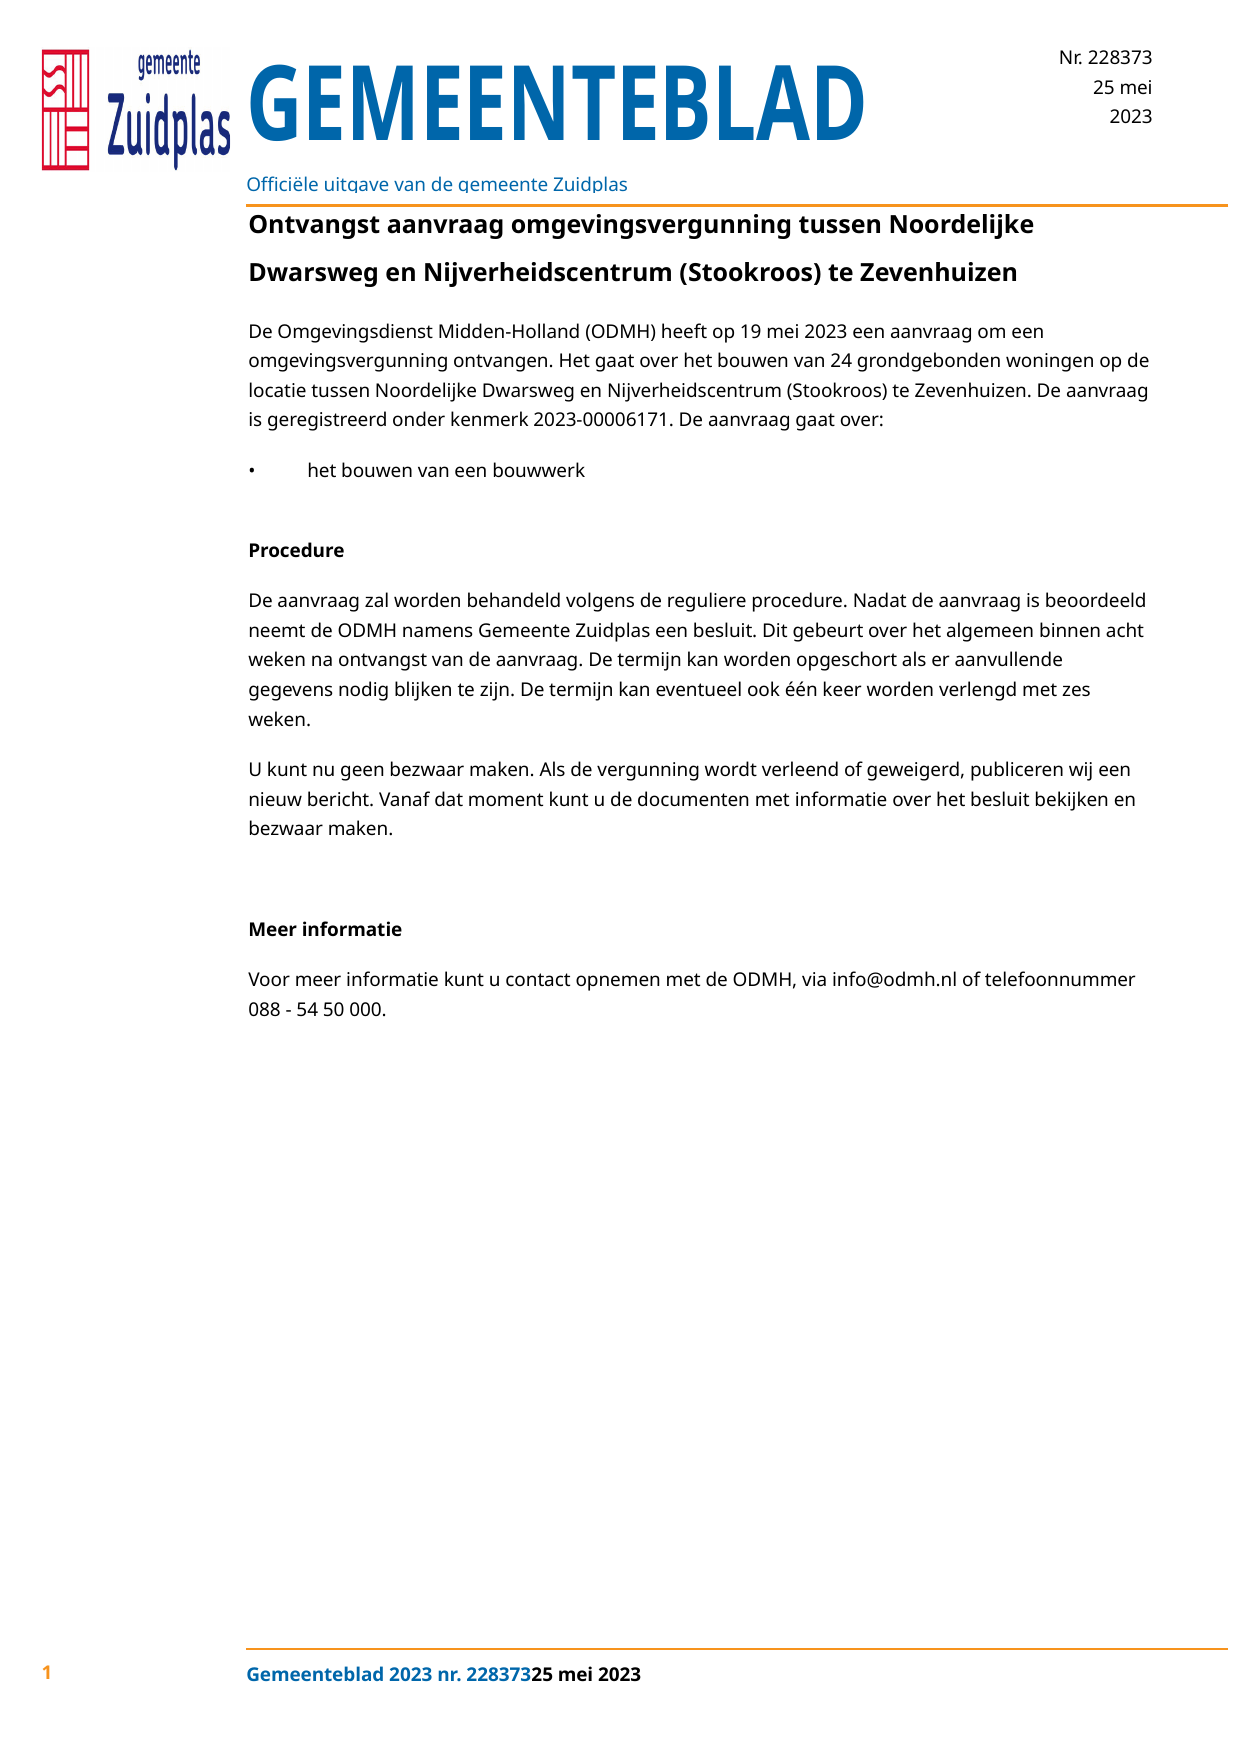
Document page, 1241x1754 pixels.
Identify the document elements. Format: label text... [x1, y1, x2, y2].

text De aanvraag zal worden behandeld volgens de reguliere procedure. Nadat de aanvraag is beoordeeld neemt de ODMH namens Gemeente Zuidplas een besluit. Dit gebeurt over het algemeen binnen acht weken na ontvangst van de aanvraag. De termijn kan worden opgeschort als er aanvullende gegevens nodig blijken te zijn. De termijn kan eventueel ook één keer worden verlengd met zes weken. [248, 587, 1152, 732]
text Ontvangst aanvraag omgevingsvergunning tussen Noordelijke Dwarsweg en Nijverheidscentrum (Stookroos) te Zevenhuizen [248, 207, 1152, 288]
text U kunt nu geen bezwaar maken. Als de vergunning wordt verleend of geweigerd, publiceren wij een nieuw bericht. Vanaf dat moment kunt u de documenten met informatie over het besluit bekijken en bezwaar maken. [248, 756, 1152, 841]
picture [41, 47, 231, 172]
text Meer informatie [248, 916, 1152, 942]
text De Omgevingsdienst Midden-Holland (ODMH) heeft op 19 mei 2023 een aanvraag om een omgevingsvergunning ontvangen. Het gaat over het bouwen van 24 grondgebonden woningen op de locatie tussen Noordelijke Dwarsweg en Nijverheidscentrum (Stookroos) te Zevenhuizen. De aanvraag is geregistreerd onder kenmerk 2023-00006171. De aanvraag gaat over: [248, 318, 1152, 432]
text Voor meer informatie kunt u contact opnemen met de ODMH, via info@odmh.nl of telefoonnummer 088 - 54 50 000. [248, 967, 1152, 1022]
list het bouwen van een bouwwerk [248, 457, 1152, 483]
text Procedure [248, 537, 1152, 563]
